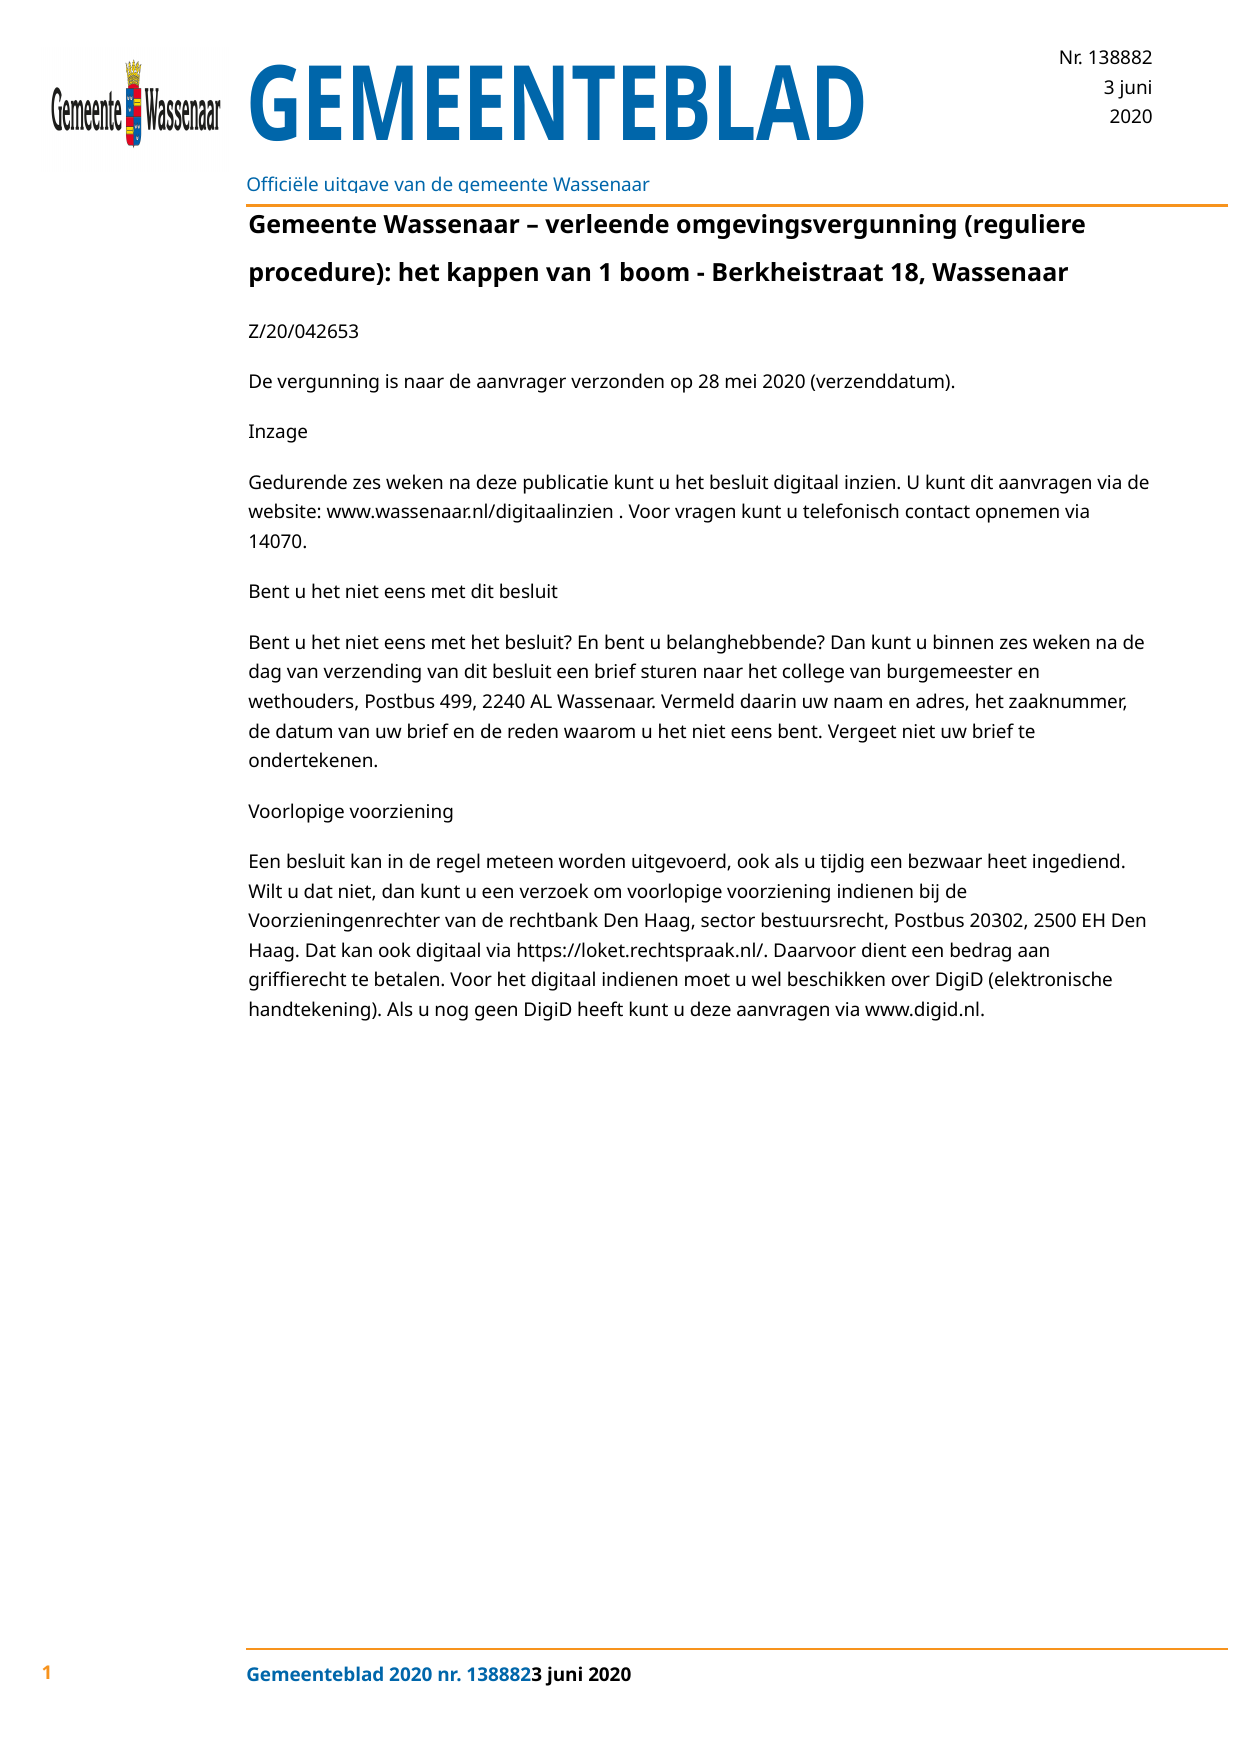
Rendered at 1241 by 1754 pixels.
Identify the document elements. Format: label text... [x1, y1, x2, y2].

picture [41, 47, 231, 172]
text Gemeente Wassenaar – verleende omgevingsvergunning (reguliere procedure): het kappen van 1 boom - Berkheistraat 18, Wassenaar [248, 207, 1152, 288]
text Bent u het niet eens met dit besluit [248, 579, 1152, 604]
text De vergunning is naar de aanvrager verzonden op 28 mei 2020 (verzenddatum). [248, 368, 1152, 394]
text Inzage [248, 419, 1152, 444]
text Een besluit kan in de regel meteen worden uitgevoerd, ook als u tijdig een bezwaar heet ingediend. Wilt u dat niet, dan kunt u een verzoek om voorlopige voorziening indienen bij de Voorzieningenrechter van de rechtbank Den Haag, sector bestuursrecht, Postbus 20302, 2500 EH Den Haag. Dat kan ook digitaal via https://loket.rechtspraak.nl/. Daarvoor dient een bedrag aan griffierecht te betalen. Voor het digitaal indienen moet u wel beschikken over DigiD (elektronische handtekening). Als u nog geen DigiD heeft kunt u deze aanvragen via www.digid.nl. [248, 848, 1152, 1022]
text Z/20/042653 [248, 318, 1152, 344]
text Bent u het niet eens met het besluit? En bent u belanghebbende? Dan kunt u binnen zes weken na de dag van verzending van dit besluit een brief sturen naar het college van burgemeester en wethouders, Postbus 499, 2240 AL Wassenaar. Vermeld daarin uw naam en adres, het zaaknummer, de datum van uw brief en de reden waarom u het niet eens bent. Vergeet niet uw brief te ondertekenen. [248, 629, 1152, 773]
text Voorlopige voorziening [248, 798, 1152, 824]
text Gedurende zes weken na deze publicatie kunt u het besluit digitaal inzien. U kunt dit aanvragen via de website: www.wassenaar.nl/digitaalinzien . Voor vragen kunt u telefonisch contact opnemen via 14070. [248, 469, 1152, 554]
